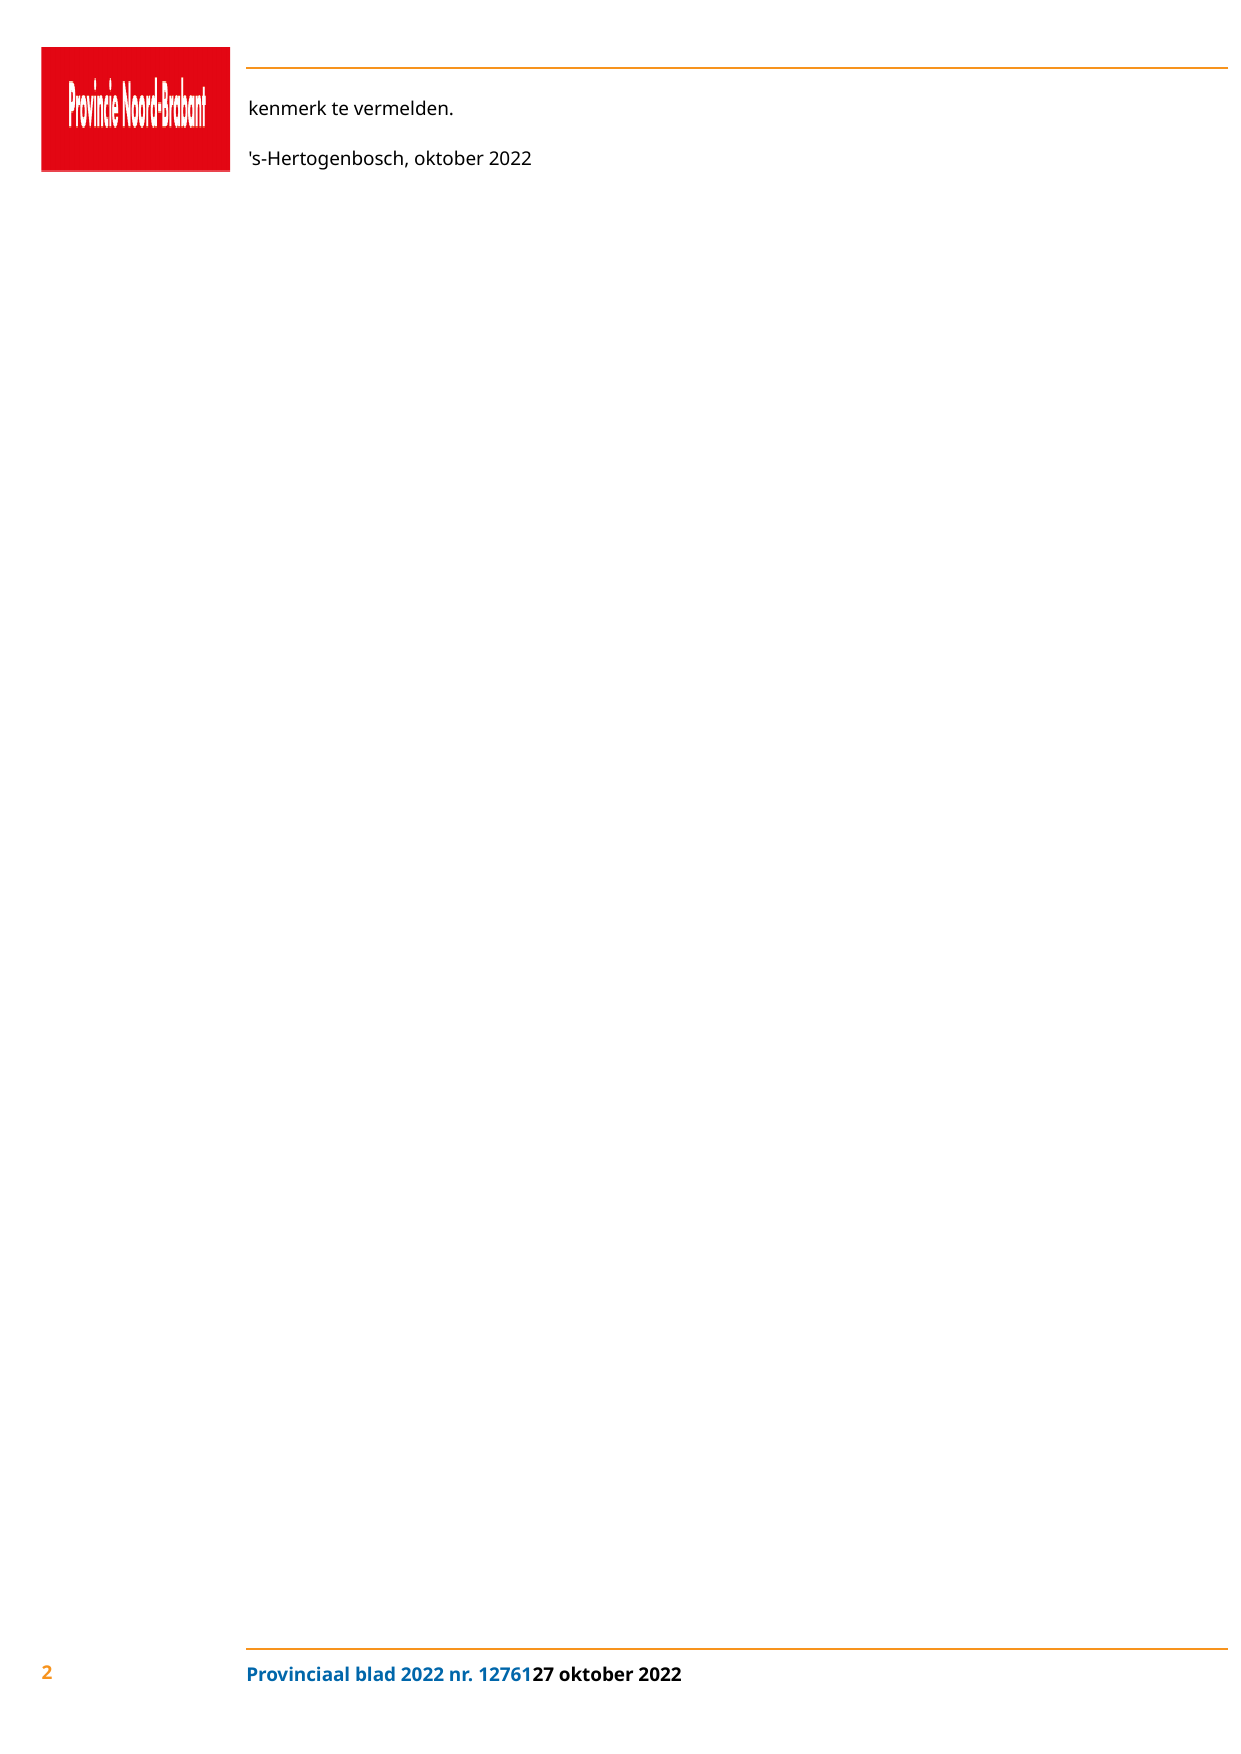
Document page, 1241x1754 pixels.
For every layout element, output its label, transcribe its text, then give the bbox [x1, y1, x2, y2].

text kenmerk te vermelden. [248, 95, 1152, 121]
picture [41, 47, 231, 172]
text 's-Hertogenbosch, oktober 2022 [248, 145, 1152, 171]
